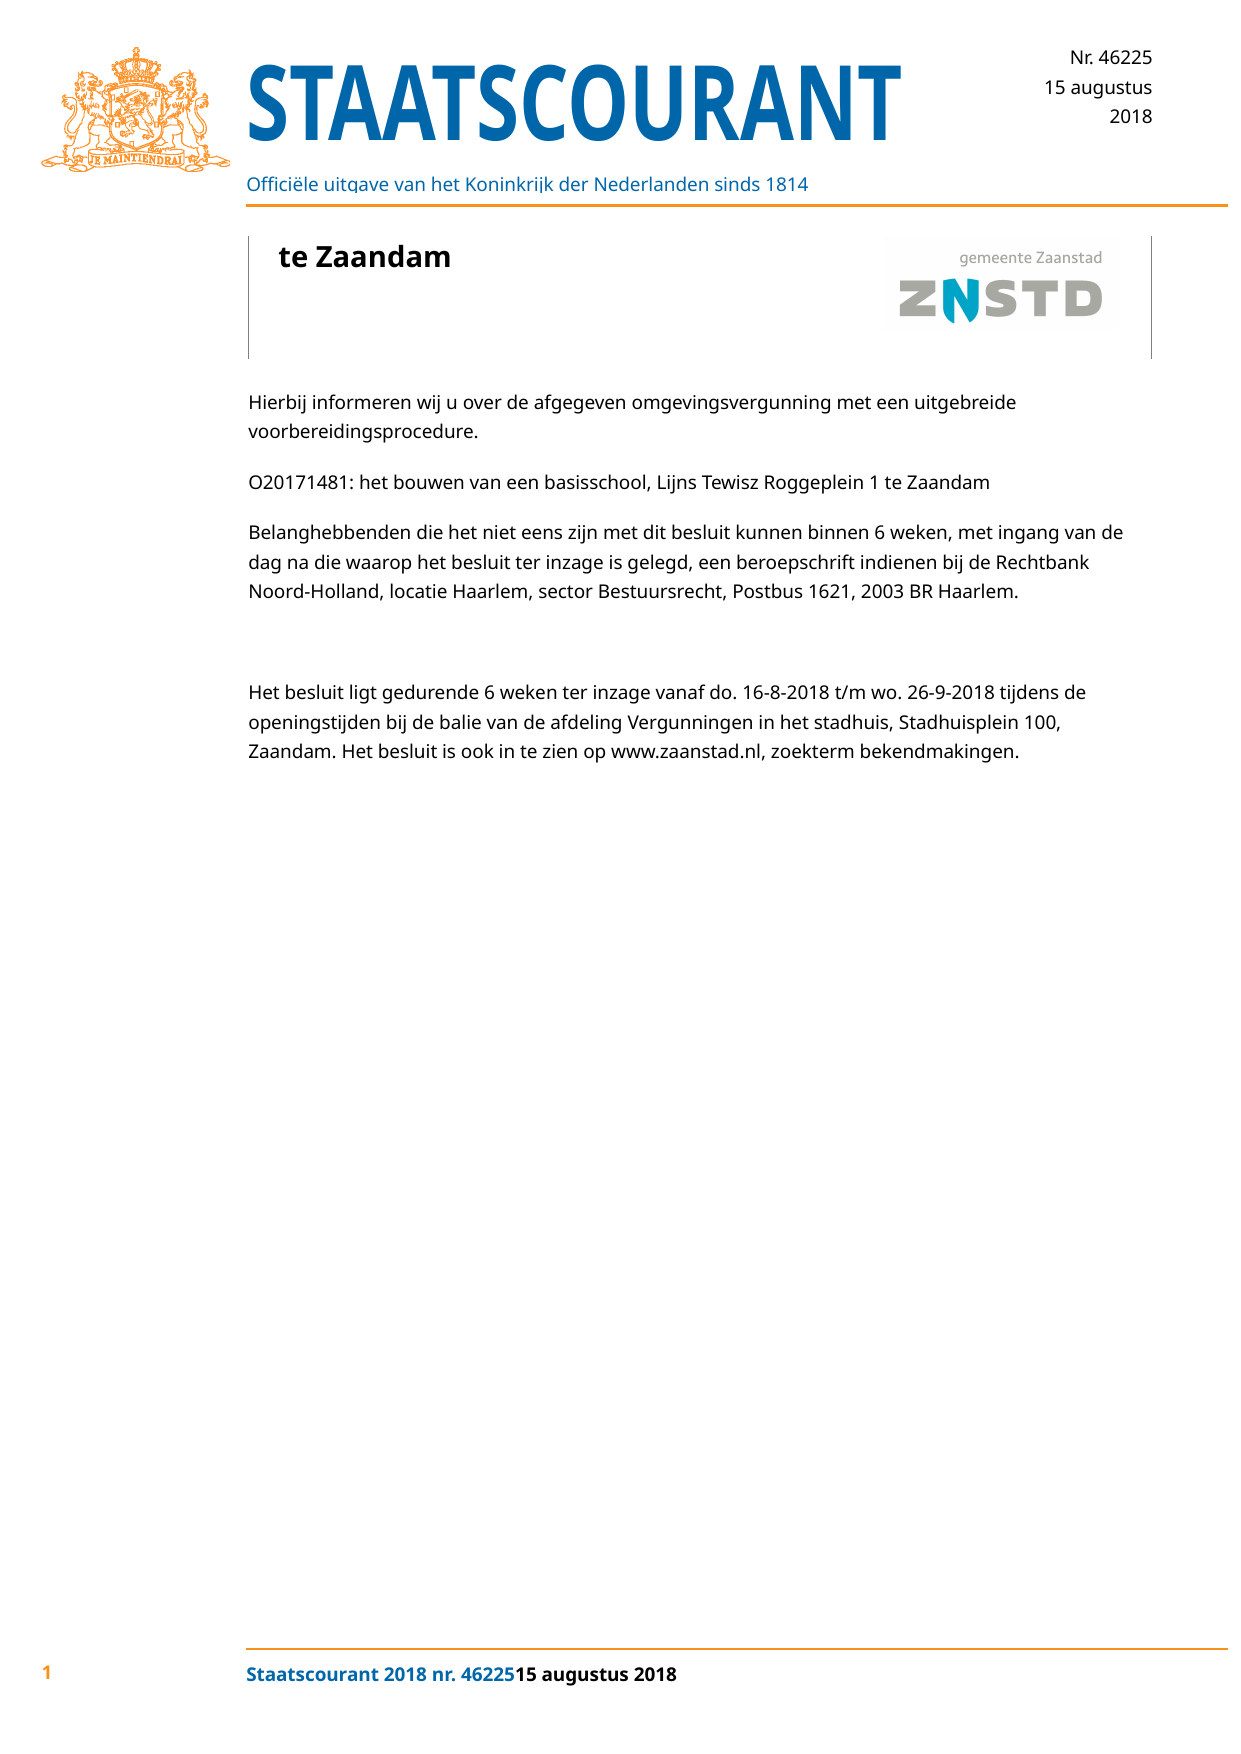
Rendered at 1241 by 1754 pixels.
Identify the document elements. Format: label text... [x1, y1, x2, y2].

text Hierbij informeren wij u over de afgegeven omgevingsvergunning met een uitgebreide voorbereidingsprocedure. [248, 389, 1152, 444]
table_header te Zaandam [249, 236, 850, 359]
picture [41, 47, 231, 172]
text Belanghebbenden die het niet eens zijn met dit besluit kunnen binnen 6 weken, met ingang van de dag na die waarop het besluit ter inzage is gelegd, een beroepschrift indienen bij de Rechtbank Noord-Holland, locatie Haarlem, sector Bestuursrecht, Postbus 1621, 2003 BR Haarlem. [248, 519, 1152, 604]
table_header [850, 236, 1151, 359]
text Het besluit ligt gedurende 6 weken ter inzage vanaf do. 16-8-2018 t/m wo. 26-9-2018 tijdens de openingstijden bij de balie van de afdeling Vergunningen in het stadhuis, Stadhuisplein 100, Zaandam. Het besluit is ook in te zien op www.zaanstad.nl, zoekterm bekendmakingen. [248, 679, 1152, 764]
picture [882, 236, 1119, 334]
text O20171481: het bouwen van een basisschool, Lijns Tewisz Roggeplein 1 te Zaandam [248, 469, 1152, 494]
